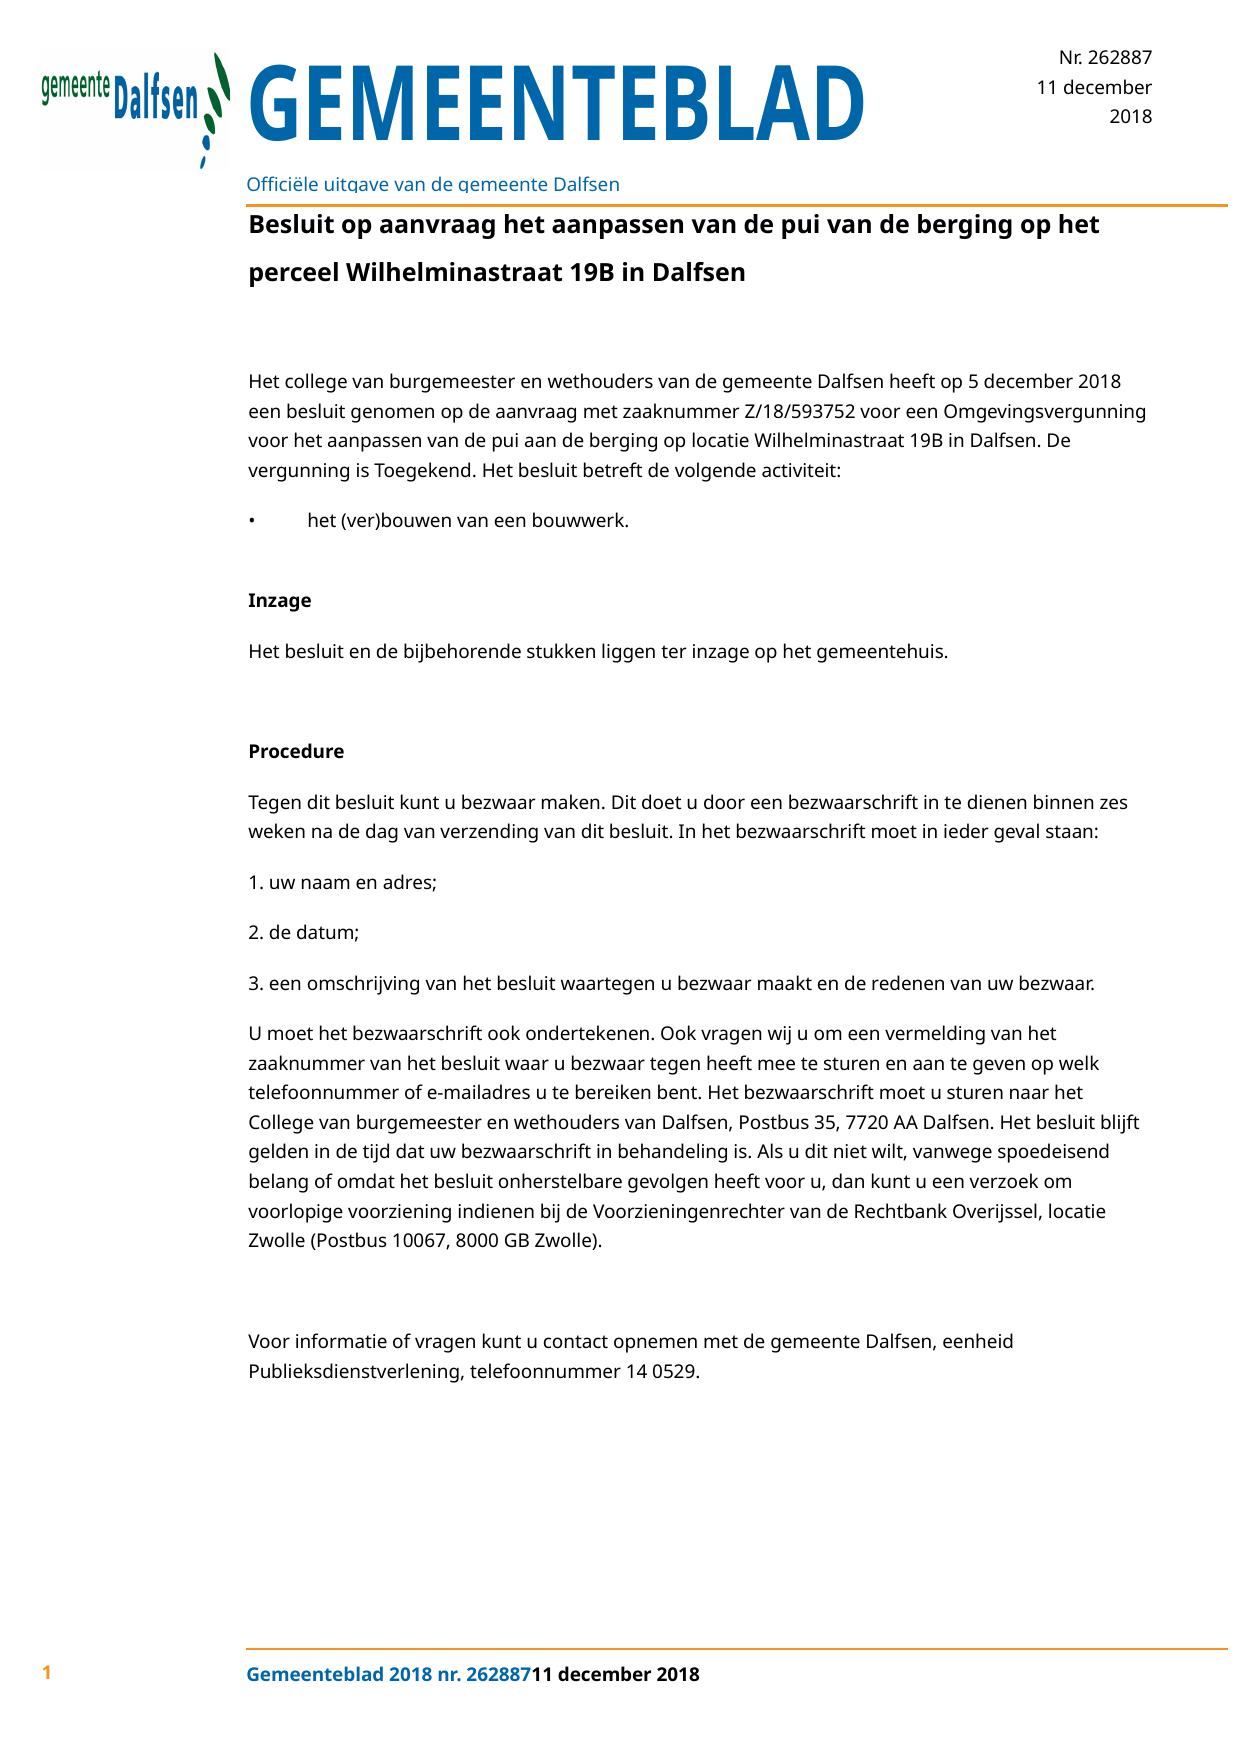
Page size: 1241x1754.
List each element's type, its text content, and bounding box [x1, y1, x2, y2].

picture [41, 47, 231, 172]
text U moet het bezwaarschrift ook ondertekenen. Ook vragen wij u om een vermelding van het zaaknummer van het besluit waar u bezwaar tegen heeft mee te sturen en aan te geven op welk telefoonnummer of e-mailadres u te bereiken bent. Het bezwaarschrift moet u sturen naar het College van burgemeester en wethouders van Dalfsen, Postbus 35, 7720 AA Dalfsen. Het besluit blijft gelden in de tijd dat uw bezwaarschrift in behandeling is. Als u dit niet wilt, vanwege spoedeisend belang of omdat het besluit onherstelbare gevolgen heeft voor u, dan kunt u een verzoek om voorlopige voorziening indienen bij de Voorzieningenrechter van de Rechtbank Overijssel, locatie Zwolle (Postbus 10067, 8000 GB Zwolle). [248, 1020, 1152, 1253]
list het (ver)bouwen van een bouwwerk. [248, 507, 1152, 533]
text Besluit op aanvraag het aanpassen van de pui van de berging op het perceel Wilhelminastraat 19B in Dalfsen [248, 207, 1152, 288]
text Procedure [248, 739, 1152, 764]
text Tegen dit besluit kunt u bezwaar maken. Dit doet u door een bezwaarschrift in te dienen binnen zes weken na de dag van verzending van dit besluit. In het bezwaarschrift moet in ieder geval staan: [248, 789, 1152, 844]
text 3. een omschrijving van het besluit waartegen u bezwaar maakt en de redenen van uw bezwaar. [248, 970, 1152, 996]
text Het college van burgemeester en wethouders van de gemeente Dalfsen heeft op 5 december 2018 een besluit genomen op de aanvraag met zaaknummer Z/18/593752 voor een Omgevingsvergunning voor het aanpassen van de pui aan de berging op locatie Wilhelminastraat 19B in Dalfsen. De vergunning is Toegekend. Het besluit betreft de volgende activiteit: [248, 368, 1152, 483]
text Het besluit en de bijbehorende stukken liggen ter inzage op het gemeentehuis. [248, 638, 1152, 664]
text 1. uw naam en adres; [248, 869, 1152, 895]
text 2. de datum; [248, 919, 1152, 945]
text Voor informatie of vragen kunt u contact opnemen met de gemeente Dalfsen, eenheid Publieksdienstverlening, telefoonnummer 14 0529. [248, 1328, 1152, 1384]
text Inzage [248, 587, 1152, 613]
